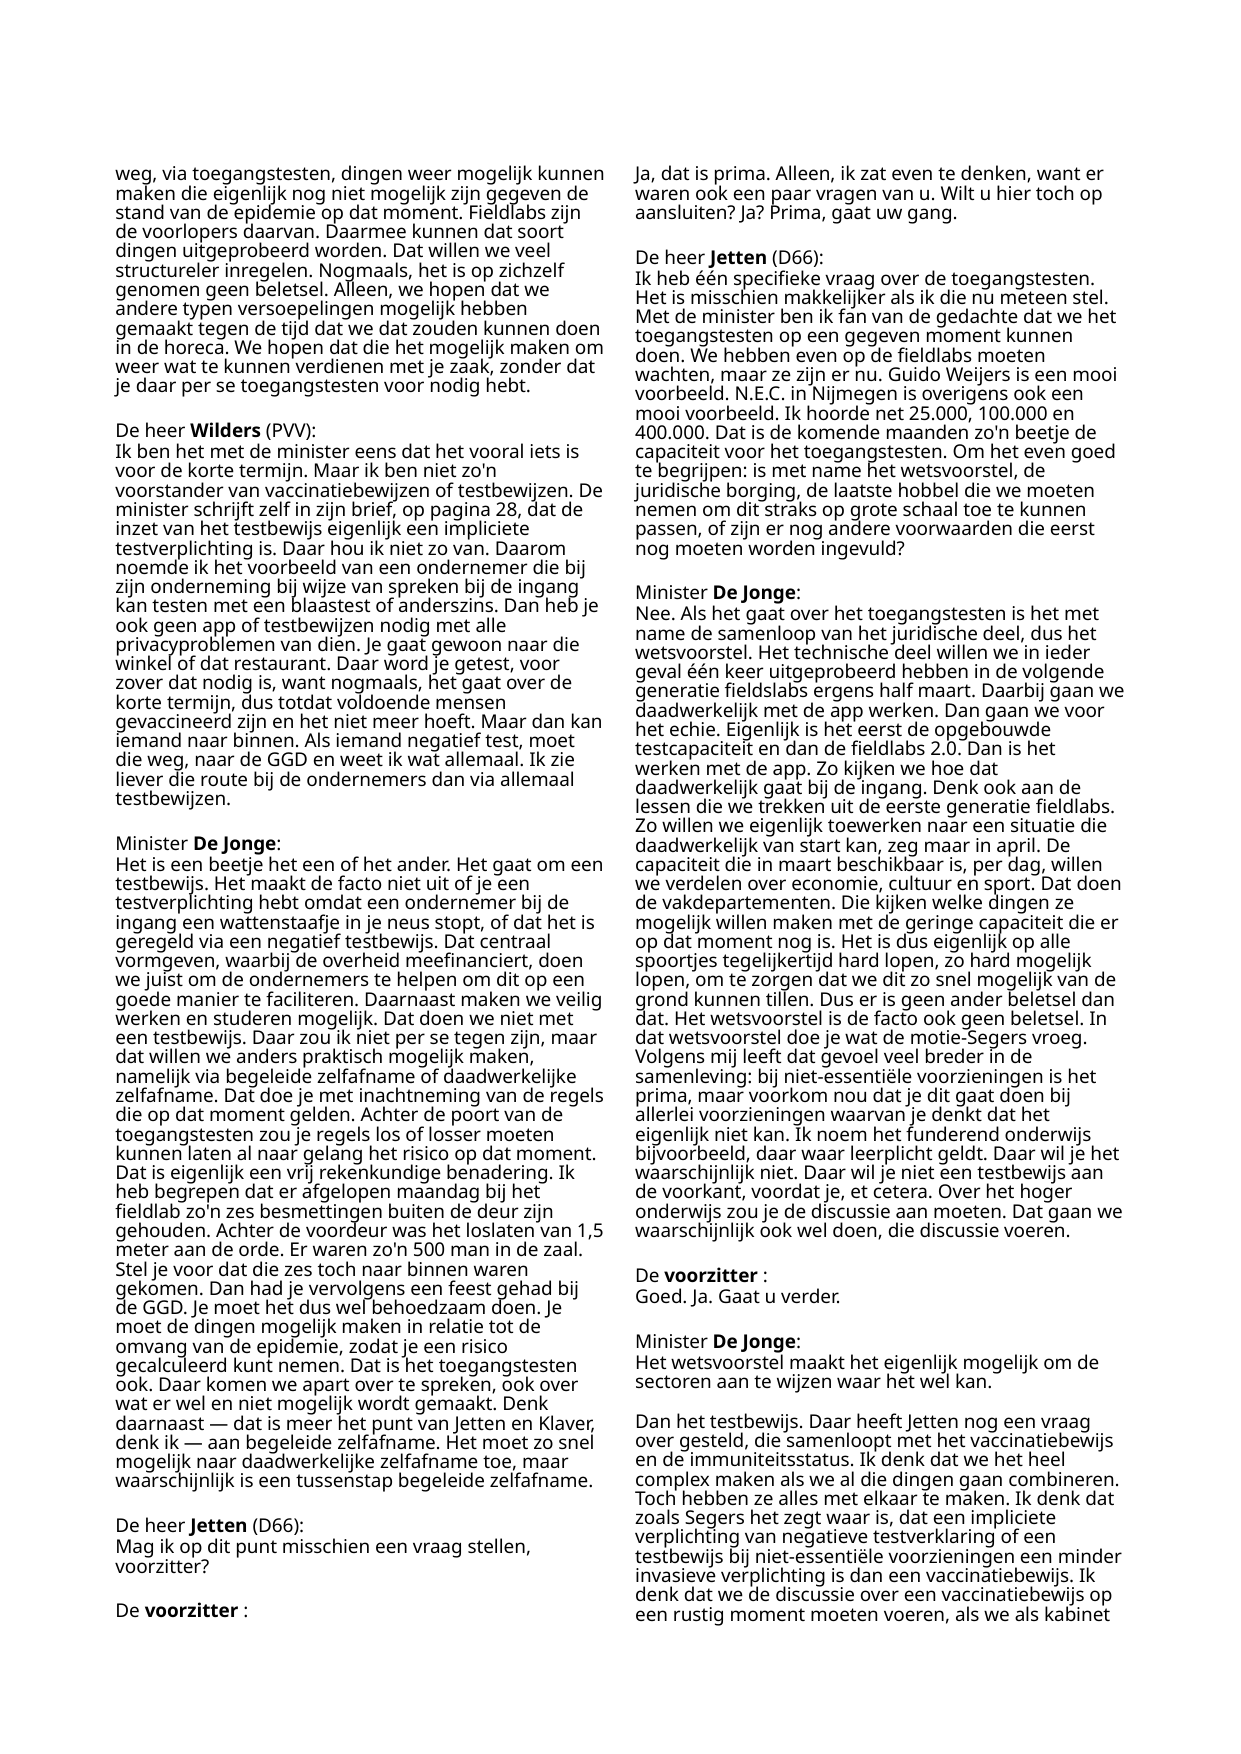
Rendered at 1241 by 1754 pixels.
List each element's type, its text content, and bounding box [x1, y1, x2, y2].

text De voorzitter : [635, 1262, 1125, 1288]
text Minister De Jonge: [115, 830, 605, 856]
text Dan het testbewijs. Daar heeft Jetten nog een vraag over gesteld, die samenloopt met het vaccinatiebewijs en de immuniteitsstatus. Ik denk dat we het heel complex maken als we al die dingen gaan combineren. Toch hebben ze alles met elkaar te maken. Ik denk dat zoals Segers het zegt waar is, dat een impliciete verplichting van negatieve testverklaring of een testbewijs bij niet-essentiële voorzieningen een minder invasieve verplichting is dan een vaccinatiebewijs. Ik denk dat we de discussie over een vaccinatiebewijs op een rustig moment moeten voeren, als we als kabinet [635, 1413, 1125, 1625]
text Goed. Ja. Gaat u verder. [635, 1288, 1125, 1307]
text Minister De Jonge: [635, 579, 1125, 605]
text weg, via toegangstesten, dingen weer mogelijk kunnen maken die eigenlijk nog niet mogelijk zijn gegeven de stand van de epidemie op dat moment. Fieldlabs zijn de voorlopers daarvan. Daarmee kunnen dat soort dingen uitgeprobeerd worden. Dat willen we veel structureler inregelen. Nogmaals, het is op zichzelf genomen geen beletsel. Alleen, we hopen dat we andere typen versoepelingen mogelijk hebben gemaakt tegen de tijd dat we dat zouden kunnen doen in de horeca. We hopen dat die het mogelijk maken om weer wat te kunnen verdienen met je zaak, zonder dat je daar per se toegangstesten voor nodig hebt. [115, 165, 605, 397]
text Ik ben het met de minister eens dat het vooral iets is voor de korte termijn. Maar ik ben niet zo'n voorstander van vaccinatiebewijzen of testbewijzen. De minister schrijft zelf in zijn brief, op pagina 28, dat de inzet van het testbewijs eigenlijk een impliciete testverplichting is. Daar hou ik niet zo van. Daarom noemde ik het voorbeeld van een ondernemer die bij zijn onderneming bij wijze van spreken bij de ingang kan testen met een blaastest of anderszins. Dan heb je ook geen app of testbewijzen nodig met alle privacyproblemen van dien. Je gaat gewoon naar die winkel of dat restaurant. Daar word je getest, voor zover dat nodig is, want nogmaals, het gaat over de korte termijn, dus totdat voldoende mensen gevaccineerd zijn en het niet meer hoeft. Maar dan kan iemand naar binnen. Als iemand negatief test, moet die weg, naar de GGD en weet ik wat allemaal. Ik zie liever die route bij de ondernemers dan via allemaal testbewijzen. [115, 443, 605, 809]
text De voorzitter : [115, 1598, 605, 1623]
text De heer Wilders (PVV): [115, 417, 605, 443]
text De heer Jetten (D66): [635, 244, 1125, 270]
text Ja, dat is prima. Alleen, ik zat even te denken, want er waren ook een paar vragen van u. Wilt u hier toch op aansluiten? Ja? Prima, gaat uw gang. [635, 165, 1125, 223]
text De heer Jetten (D66): [115, 1513, 605, 1538]
text Nee. Als het gaat over het toegangstesten is het met name de samenloop van het juridische deel, dus het wetsvoorstel. Het technische deel willen we in ieder geval één keer uitgeprobeerd hebben in de volgende generatie fieldslabs ergens half maart. Daarbij gaan we daadwerkelijk met de app werken. Dan gaan we voor het echie. Eigenlijk is het eerst de opgebouwde testcapaciteit en dan de fieldlabs 2.0. Dan is het werken met de app. Zo kijken we hoe dat daadwerkelijk gaat bij de ingang. Denk ook aan de lessen die we trekken uit de eerste generatie fieldlabs. Zo willen we eigenlijk toewerken naar een situatie die daadwerkelijk van start kan, zeg maar in april. De capaciteit die in maart beschikbaar is, per dag, willen we verdelen over economie, cultuur en sport. Dat doen de vakdepartementen. Die kijken welke dingen ze mogelijk willen maken met de geringe capaciteit die er op dat moment nog is. Het is dus eigenlijk op alle spoortjes tegelijkertijd hard lopen, zo hard mogelijk lopen, om te zorgen dat we dit zo snel mogelijk van de grond kunnen tillen. Dus er is geen ander beletsel dan dat. Het wetsvoorstel is de facto ook geen beletsel. In dat wetsvoorstel doe je wat de motie-Segers vroeg. Volgens mij leeft dat gevoel veel breder in de samenleving: bij niet-essentiële voorzieningen is het prima, maar voorkom nou dat je dit gaat doen bij allerlei voorzieningen waarvan je denkt dat het eigenlijk niet kan. Ik noem het funderend onderwijs bijvoorbeeld, daar waar leerplicht geldt. Daar wil je het waarschijnlijk niet. Daar wil je niet een testbewijs aan de voorkant, voordat je, et cetera. Over het hoger onderwijs zou je de discussie aan moeten. Dat gaan we waarschijnlijk ook wel doen, die discussie voeren. [635, 605, 1125, 1241]
text Ik heb één specifieke vraag over de toegangstesten. Het is misschien makkelijker als ik die nu meteen stel. Met de minister ben ik fan van de gedachte dat we het toegangstesten op een gegeven moment kunnen doen. We hebben even op de fieldlabs moeten wachten, maar ze zijn er nu. Guido Weijers is een mooi voorbeeld. N.E.C. in Nijmegen is overigens ook een mooi voorbeeld. Ik hoorde net 25.000, 100.000 en 400.000. Dat is de komende maanden zo'n beetje de capaciteit voor het toegangstesten. Om het even goed te begrijpen: is met name het wetsvoorstel, de juridische borging, de laatste hobbel die we moeten nemen om dit straks op grote schaal toe te kunnen passen, of zijn er nog andere voorwaarden die eerst nog moeten worden ingevuld? [635, 270, 1125, 559]
text Het wetsvoorstel maakt het eigenlijk mogelijk om de sectoren aan te wijzen waar het wel kan. [635, 1354, 1125, 1392]
text Het is een beetje het een of het ander. Het gaat om een testbewijs. Het maakt de facto niet uit of je een testverplichting hebt omdat een ondernemer bij de ingang een wattenstaafje in je neus stopt, of dat het is geregeld via een negatief testbewijs. Dat centraal vormgeven, waarbij de overheid meefinanciert, doen we juist om de ondernemers te helpen om dit op een goede manier te faciliteren. Daarnaast maken we veilig werken en studeren mogelijk. Dat doen we niet met een testbewijs. Daar zou ik niet per se tegen zijn, maar dat willen we anders praktisch mogelijk maken, namelijk via begeleide zelfafname of daadwerkelijke zelfafname. Dat doe je met inachtneming van de regels die op dat moment gelden. Achter de poort van de toegangstesten zou je regels los of losser moeten kunnen laten al naar gelang het risico op dat moment. Dat is eigenlijk een vrij rekenkundige benadering. Ik heb begrepen dat er afgelopen maandag bij het fieldlab zo'n zes besmettingen buiten de deur zijn gehouden. Achter de voordeur was het loslaten van 1,5 meter aan de orde. Er waren zo'n 500 man in de zaal. Stel je voor dat die zes toch naar binnen waren gekomen. Dan had je vervolgens een feest gehad bij de GGD. Je moet het dus wel behoedzaam doen. Je moet de dingen mogelijk maken in relatie tot de omvang van de epidemie, zodat je een risico gecalculeerd kunt nemen. Dat is het toegangstesten ook. Daar komen we apart over te spreken, ook over wat er wel en niet mogelijk wordt gemaakt. Denk daarnaast — dat is meer het punt van Jetten en Klaver, denk ik — aan begeleide zelfafname. Het moet zo snel mogelijk naar daadwerkelijke zelfafname toe, maar waarschijnlijk is een tussenstap begeleide zelfafname. [115, 856, 605, 1492]
text Mag ik op dit punt misschien een vraag stellen, voorzitter? [115, 1538, 605, 1577]
text Minister De Jonge: [635, 1328, 1125, 1354]
